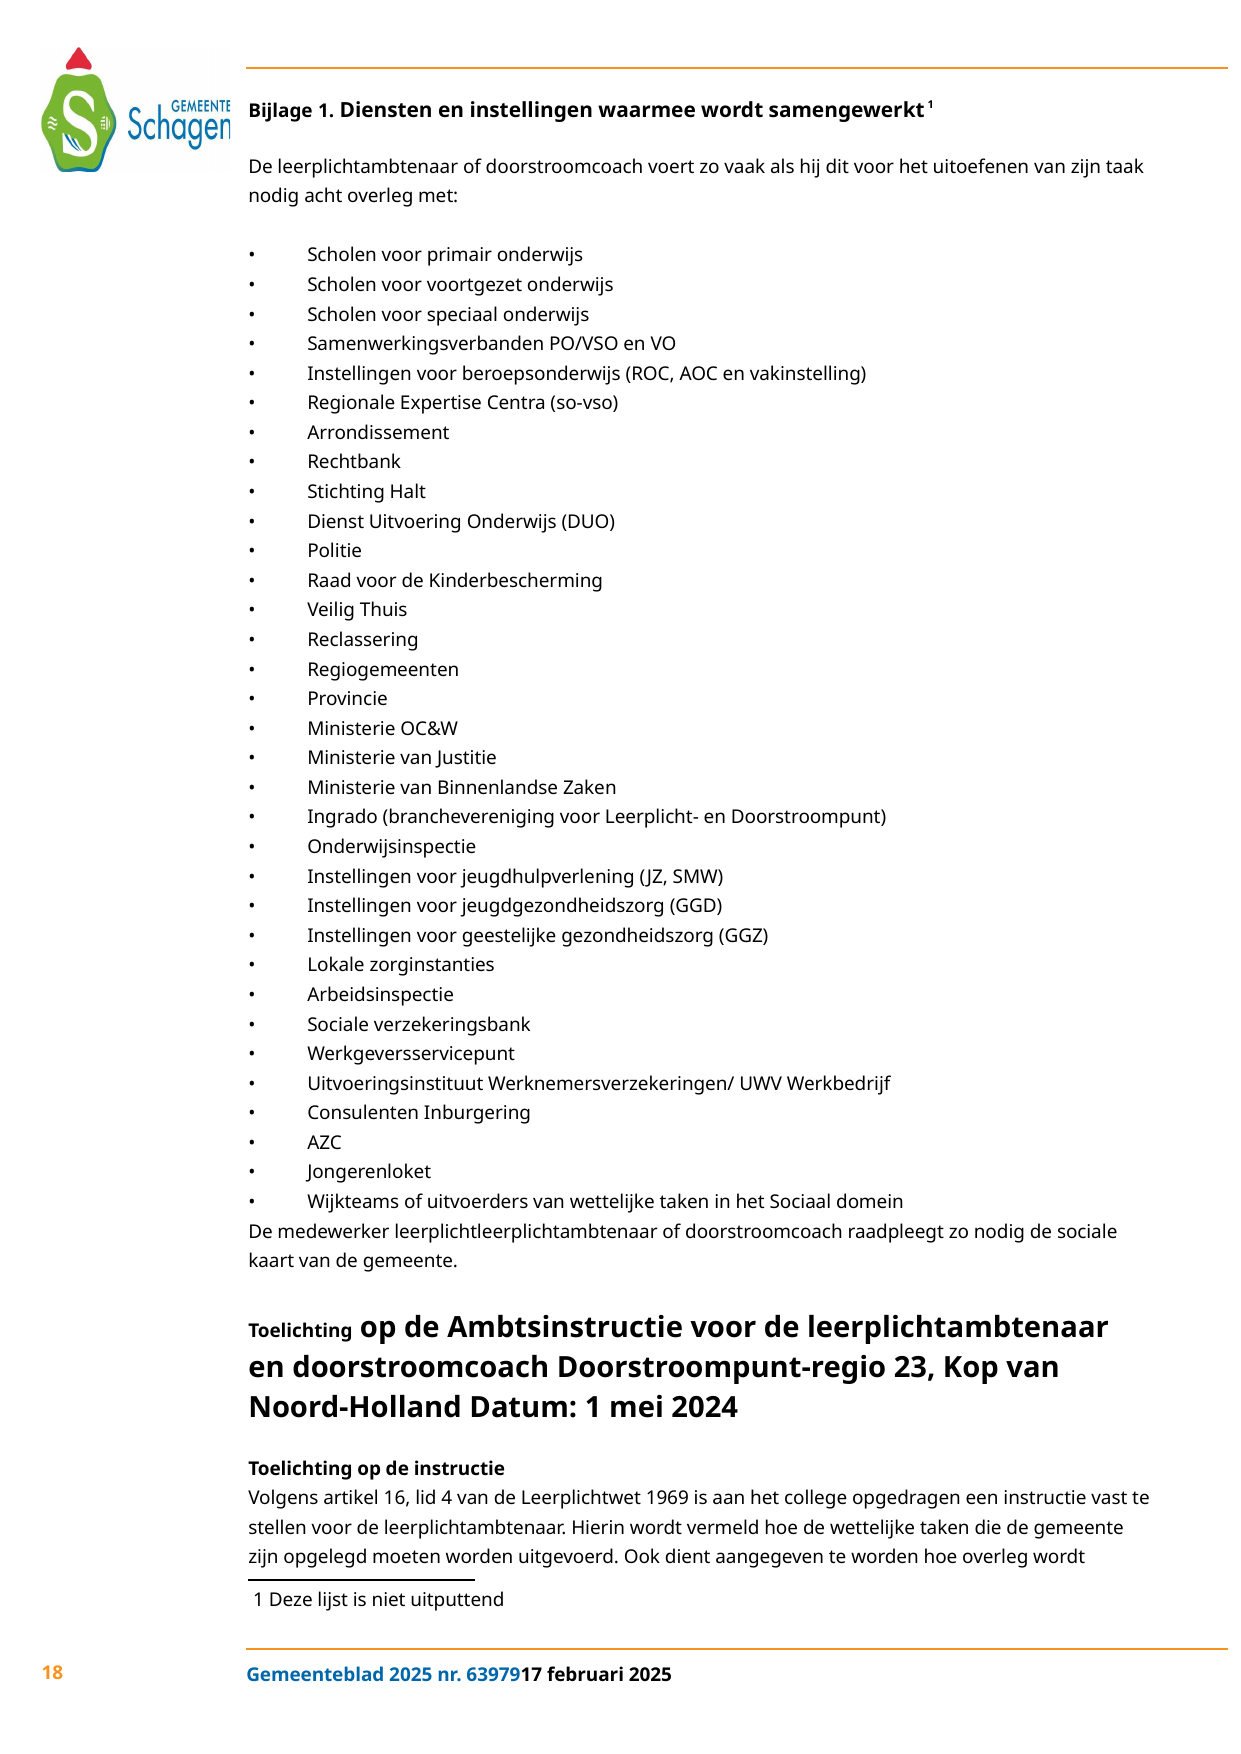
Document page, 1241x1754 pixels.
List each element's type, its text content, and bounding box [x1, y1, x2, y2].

list Scholen voor speciaal onderwijs [248, 301, 1152, 327]
list Regiogemeenten [248, 656, 1152, 682]
picture [41, 47, 231, 172]
list Ministerie van Binnenlandse Zaken [248, 774, 1152, 800]
text Deze lijst is niet uitputtend [248, 1586, 1152, 1612]
text De leerplichtambtenaar of doorstroomcoach voert zo vaak als hij dit voor het uitoefenen van zijn taak nodig acht overleg met: [248, 153, 1152, 208]
list Ministerie van Justitie [248, 744, 1152, 770]
list Werkgeversservicepunt [248, 1040, 1152, 1066]
list Consulenten Inburgering [248, 1099, 1152, 1125]
list Ministerie OC&W [248, 715, 1152, 741]
text Toelichting op de Ambtsinstructie voor de leerplichtambtenaar en doorstroomcoach Doorstroompunt-regio 23, Kop van Noord-Holland Datum: 1 mei 2024 [248, 1307, 1152, 1426]
list Sociale verzekeringsbank [248, 1011, 1152, 1037]
text Volgens artikel 16, lid 4 van de Leerplichtwet 1969 is aan het college opgedragen een instructie vast te stellen voor de leerplichtambtenaar. Hierin wordt vermeld hoe de wettelijke taken die de gemeente zijn opgelegd moeten worden uitgevoerd. Ook dient aangegeven te worden hoe overleg wordt [248, 1484, 1152, 1569]
list AZC [248, 1129, 1152, 1155]
list Scholen voor voortgezet onderwijs [248, 271, 1152, 297]
list Rechtbank [248, 449, 1152, 474]
list Dienst Uitvoering Onderwijs (DUO) [248, 508, 1152, 534]
list Wijkteams of uitvoerders van wettelijke taken in het Sociaal domein [248, 1188, 1152, 1214]
list Instellingen voor jeugdhulpverlening (JZ, SMW) [248, 863, 1152, 889]
text Toelichting op de instructie [248, 1455, 1152, 1481]
list Jongerenloket [248, 1159, 1152, 1184]
list Arrondissement [248, 419, 1152, 445]
list Samenwerkingsverbanden PO/VSO en VO [248, 330, 1152, 356]
list Instellingen voor beroepsonderwijs (ROC, AOC en vakinstelling) [248, 360, 1152, 386]
list Instellingen voor jeugdgezondheidszorg (GGD) [248, 892, 1152, 918]
list Raad voor de Kinderbescherming [248, 567, 1152, 593]
list Stichting Halt [248, 478, 1152, 504]
list Arbeidsinspectie [248, 981, 1152, 1007]
list Politie [248, 537, 1152, 563]
list Provincie [248, 685, 1152, 711]
list Regionale Expertise Centra (so-vso) [248, 389, 1152, 415]
list Reclassering [248, 626, 1152, 652]
text De medewerker leerplichtleerplichtambtenaar of doorstroomcoach raadpleegt zo nodig de sociale kaart van de gemeente. [248, 1218, 1152, 1273]
text Bijlage 1. Diensten en instellingen waarmee wordt samengewerkt [248, 95, 1152, 123]
list Onderwijsinspectie [248, 833, 1152, 859]
list Lokale zorginstanties [248, 952, 1152, 977]
list Scholen voor primair onderwijs [248, 242, 1152, 267]
list Instellingen voor geestelijke gezondheidszorg (GGZ) [248, 922, 1152, 948]
list Ingrado (branchevereniging voor Leerplicht- en Doorstroompunt) [248, 804, 1152, 829]
list Uitvoeringsinstituut Werknemersverzekeringen/ UWV Werkbedrijf [248, 1070, 1152, 1096]
list Veilig Thuis [248, 597, 1152, 622]
